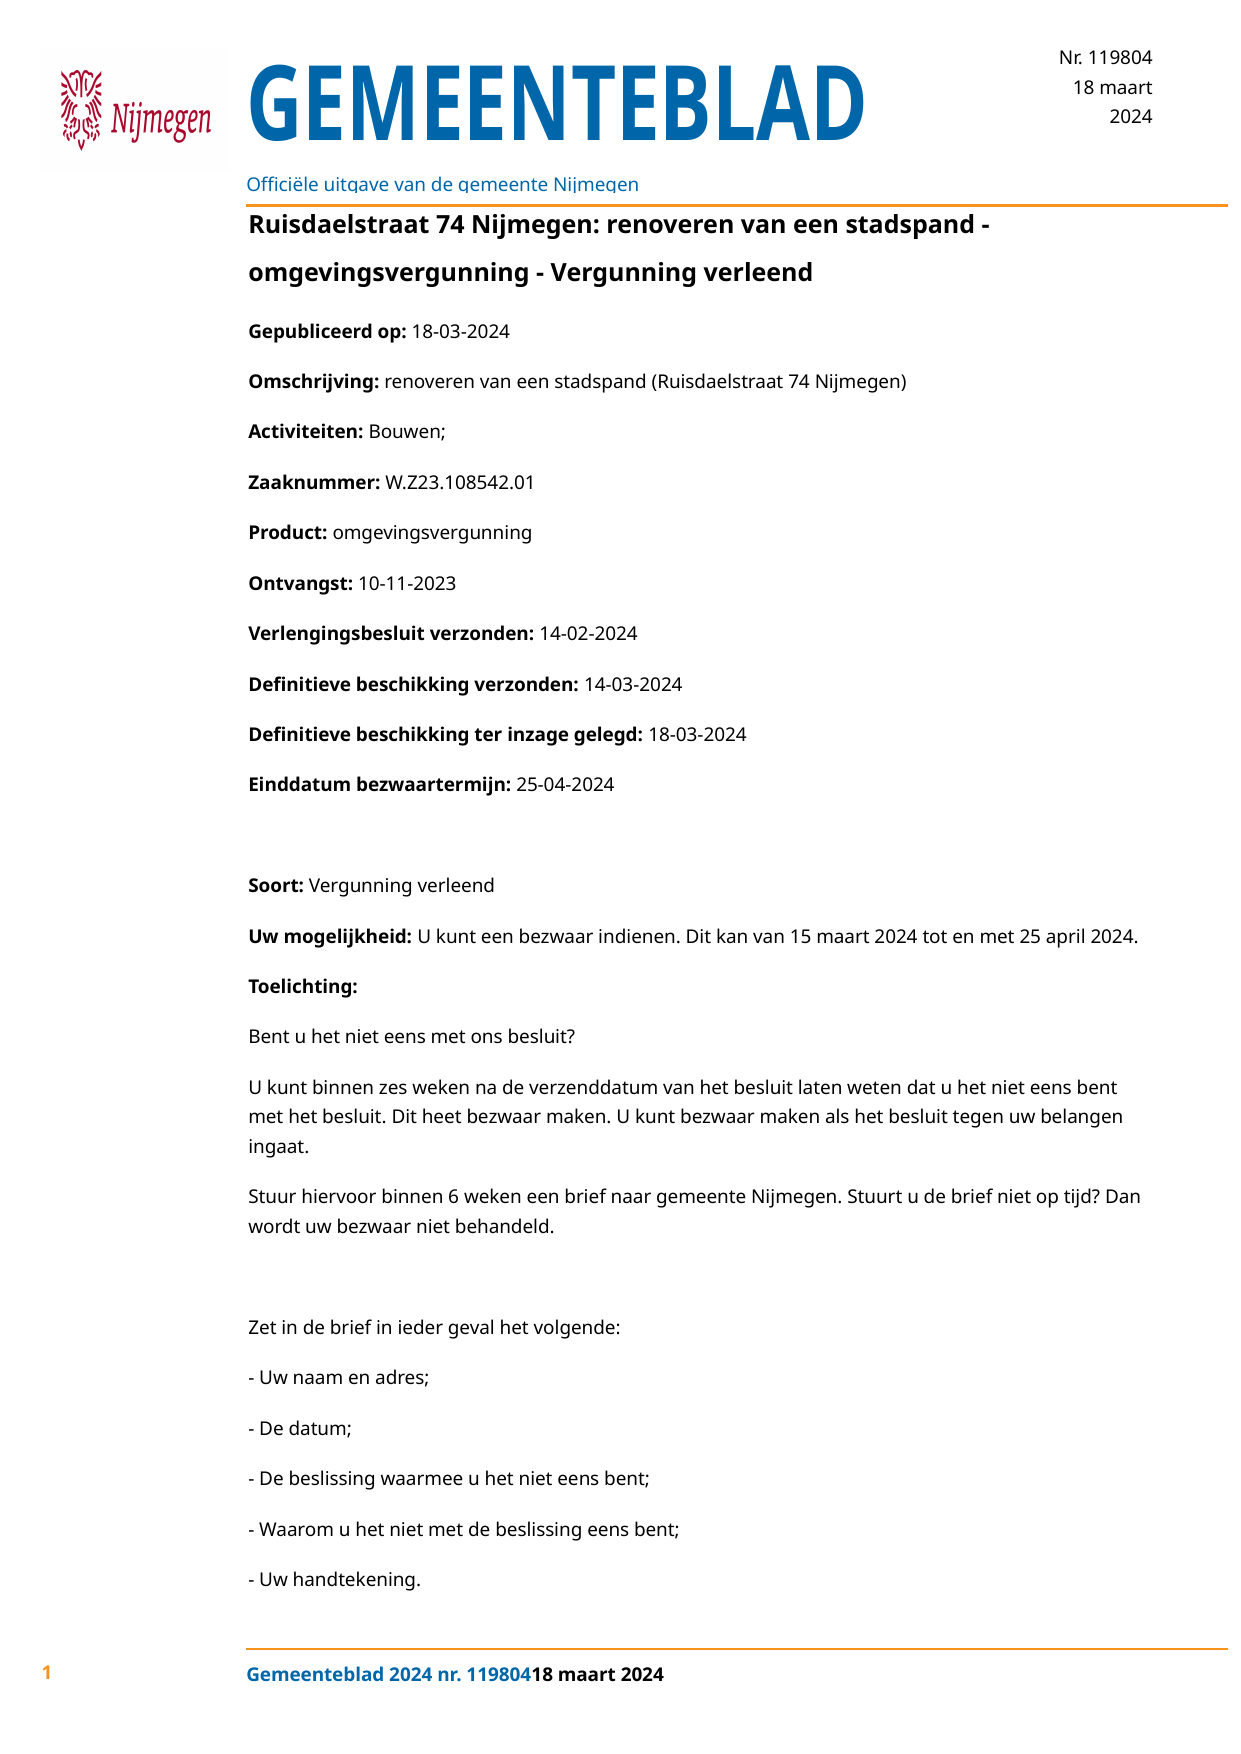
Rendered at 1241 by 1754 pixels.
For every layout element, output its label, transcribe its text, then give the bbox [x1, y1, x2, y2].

text Stuur hiervoor binnen 6 weken een brief naar gemeente Nijmegen. Stuurt u de brief niet op tijd? Dan wordt uw bezwaar niet behandeld. [248, 1184, 1152, 1239]
text - Uw naam en adres; [248, 1364, 1152, 1390]
text Zet in de brief in ieder geval het volgende: [248, 1314, 1152, 1340]
text Gepubliceerd op: 18-03-2024 [248, 318, 1152, 344]
text Definitieve beschikking ter inzage gelegd: 18-03-2024 [248, 721, 1152, 747]
text - De datum; [248, 1415, 1152, 1441]
text Einddatum bezwaartermijn: 25-04-2024 [248, 772, 1152, 797]
text Omschrijving: renoveren van een stadspand (Ruisdaelstraat 74 Nijmegen) [248, 368, 1152, 394]
text Bent u het niet eens met ons besluit? [248, 1024, 1152, 1049]
text U kunt binnen zes weken na de verzenddatum van het besluit laten weten dat u het niet eens bent met het besluit. Dit heet bezwaar maken. U kunt bezwaar maken als het besluit tegen uw belangen ingaat. [248, 1074, 1152, 1159]
text Activiteiten: Bouwen; [248, 419, 1152, 444]
text Verlengingsbesluit verzonden: 14-02-2024 [248, 620, 1152, 646]
text - Uw handtekening. [248, 1566, 1152, 1592]
text Toelichting: [248, 973, 1152, 999]
text Ontvangst: 10-11-2023 [248, 570, 1152, 596]
text Definitieve beschikking verzonden: 14-03-2024 [248, 671, 1152, 697]
text - De beslissing waarmee u het niet eens bent; [248, 1465, 1152, 1491]
text Uw mogelijkheid: U kunt een bezwaar indienen. Dit kan van 15 maart 2024 tot en met 25 april 2024. [248, 923, 1152, 949]
picture [41, 47, 231, 172]
text Zaaknummer: W.Z23.108542.01 [248, 469, 1152, 495]
text Product: omgevingsvergunning [248, 519, 1152, 545]
text - Waarom u het niet met de beslissing eens bent; [248, 1516, 1152, 1542]
text Ruisdaelstraat 74 Nijmegen: renoveren van een stadspand - omgevingsvergunning - Vergunning verleend [248, 207, 1152, 288]
text Soort: Vergunning verleend [248, 872, 1152, 898]
